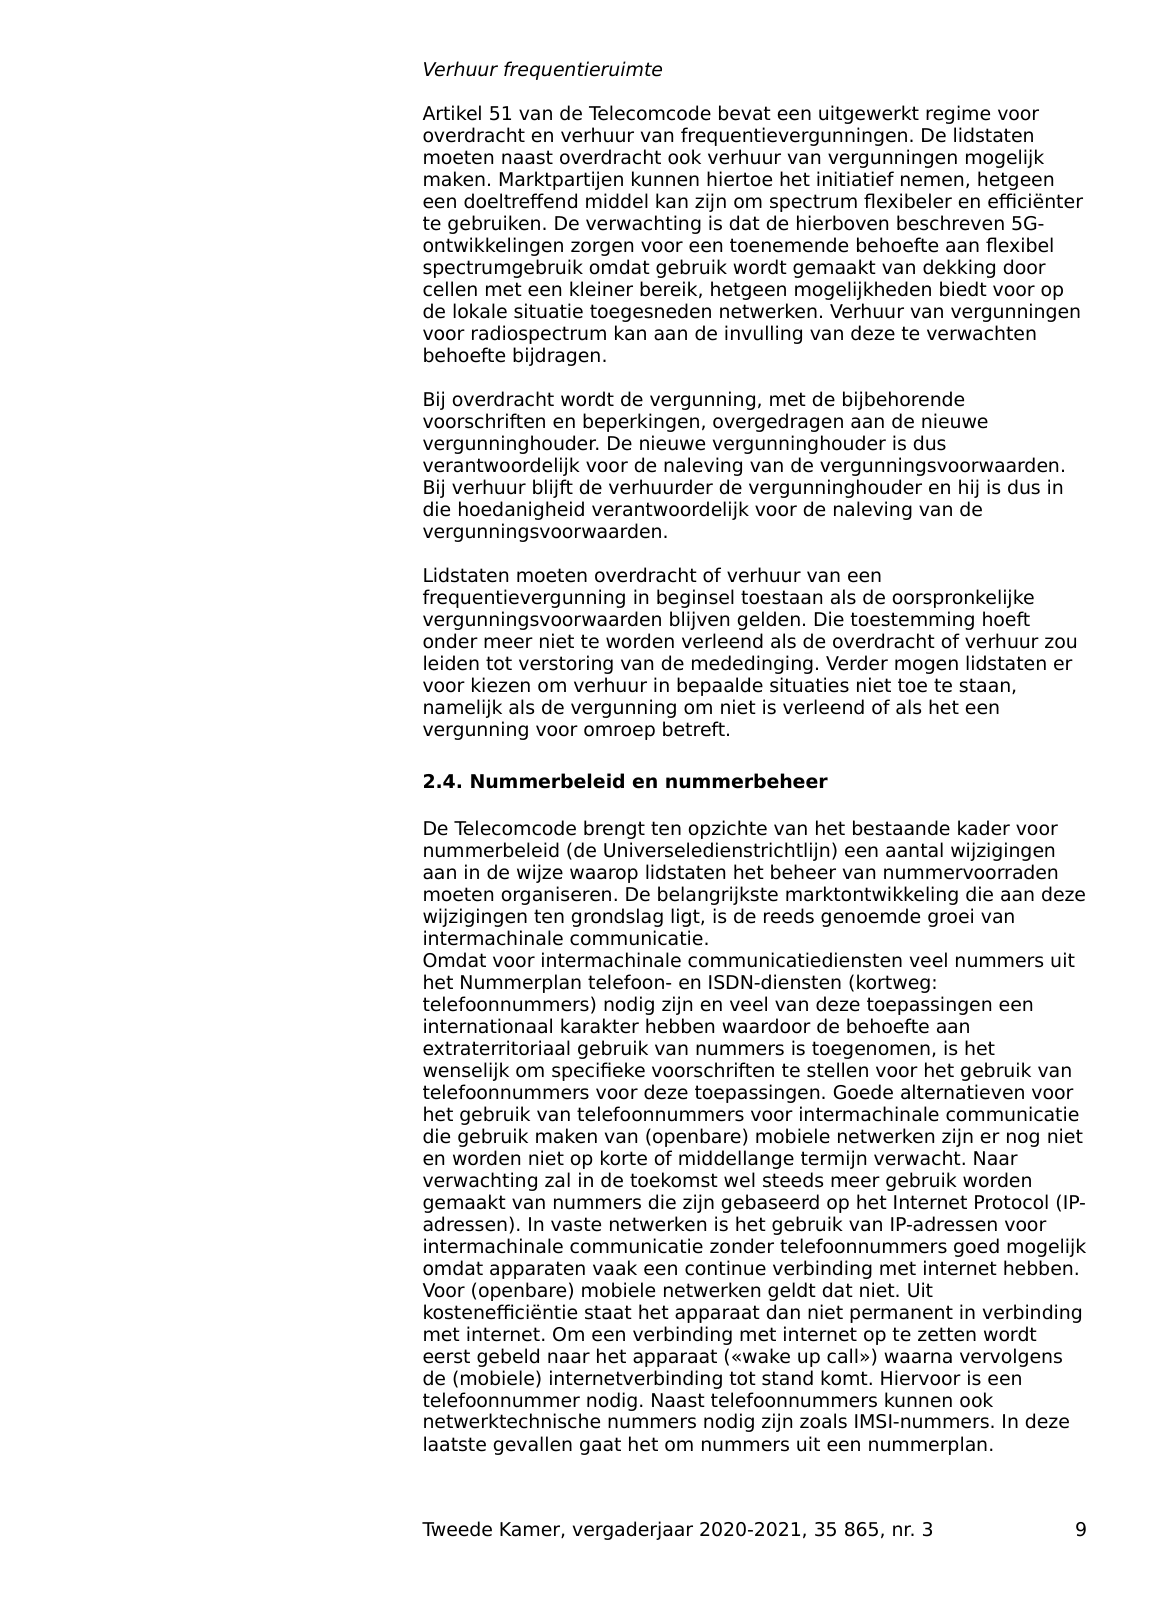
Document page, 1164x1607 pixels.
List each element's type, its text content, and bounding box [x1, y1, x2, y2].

text Lidstaten moeten overdracht of verhuur van een frequentievergunning in beginsel toestaan als de oorspronkelijke vergunningsvoorwaarden blijven gelden. Die toestemming hoeft onder meer niet te worden verleend als de overdracht of verhuur zou leiden tot verstoring van de mededinging. Verder mogen lidstaten er voor kiezen om verhuur in bepaalde situaties niet toe te staan, namelijk als de vergunning om niet is verleend of als het een vergunning voor omroep betreft. [422, 565, 1087, 741]
text Omdat voor intermachinale communicatiediensten veel nummers uit het Nummerplan telefoon- en ISDN-diensten (kortweg: telefoonnummers) nodig zijn en veel van deze toepassingen een internationaal karakter hebben waardoor de behoefte aan extraterritoriaal gebruik van nummers is toegenomen, is het wenselijk om specifieke voorschriften te stellen voor het gebruik van telefoonnummers voor deze toepassingen. Goede alternatieven voor het gebruik van telefoonnummers voor intermachinale communicatie die gebruik maken van (openbare) mobiele netwerken zijn er nog niet en worden niet op korte of middellange termijn verwacht. Naar verwachting zal in de toekomst wel steeds meer gebruik worden gemaakt van nummers die zijn gebaseerd op het Internet Protocol (IP-adressen). In vaste netwerken is het gebruik van IP-adressen voor intermachinale communicatie zonder telefoonnummers goed mogelijk omdat apparaten vaak een continue verbinding met internet hebben. Voor (openbare) mobiele netwerken geldt dat niet. Uit kostenefficiëntie staat het apparaat dan niet permanent in verbinding met internet. Om een verbinding met internet op te zetten wordt eerst gebeld naar het apparaat («wake up call») waarna vervolgens de (mobiele) internetverbinding tot stand komt. Hiervoor is een telefoonnummer nodig. Naast telefoonnummers kunnen ook netwerktechnische nummers nodig zijn zoals IMSI-nummers. In deze laatste gevallen gaat het om nummers uit een nummerplan. [422, 950, 1087, 1455]
subtitle 2.4. Nummerbeleid en nummerbeheer [422, 771, 1087, 793]
text Bij overdracht wordt de vergunning, met de bijbehorende voorschriften en beperkingen, overgedragen aan de nieuwe vergunninghouder. De nieuwe vergunninghouder is dus verantwoordelijk voor de naleving van de vergunningsvoorwaarden. Bij verhuur blijft de verhuurder de vergunninghouder en hij is dus in die hoedanigheid verantwoordelijk voor de naleving van de vergunningsvoorwaarden. [422, 389, 1087, 543]
text Artikel 51 van de Telecomcode bevat een uitgewerkt regime voor overdracht en verhuur van frequentievergunningen. De lidstaten moeten naast overdracht ook verhuur van vergunningen mogelijk maken. Marktpartijen kunnen hiertoe het initiatief nemen, hetgeen een doeltreffend middel kan zijn om spectrum flexibeler en efficiënter te gebruiken. De verwachting is dat de hierboven beschreven 5G-ontwikkelingen zorgen voor een toenemende behoefte aan flexibel spectrumgebruik omdat gebruik wordt gemaakt van dekking door cellen met een kleiner bereik, hetgeen mogelijkheden biedt voor op de lokale situatie toegesneden netwerken. Verhuur van vergunningen voor radiospectrum kan aan de invulling van deze te verwachten behoefte bijdragen. [422, 103, 1087, 367]
text De Telecomcode brengt ten opzichte van het bestaande kader voor nummerbeleid (de Universeledienstrichtlijn) een aantal wijzigingen aan in de wijze waarop lidstaten het beheer van nummervoorraden moeten organiseren. De belangrijkste marktontwikkeling die aan deze wijzigingen ten grondslag ligt, is de reeds genoemde groei van intermachinale communicatie. [422, 818, 1087, 950]
subtitle Verhuur frequentieruimte [422, 59, 1087, 81]
